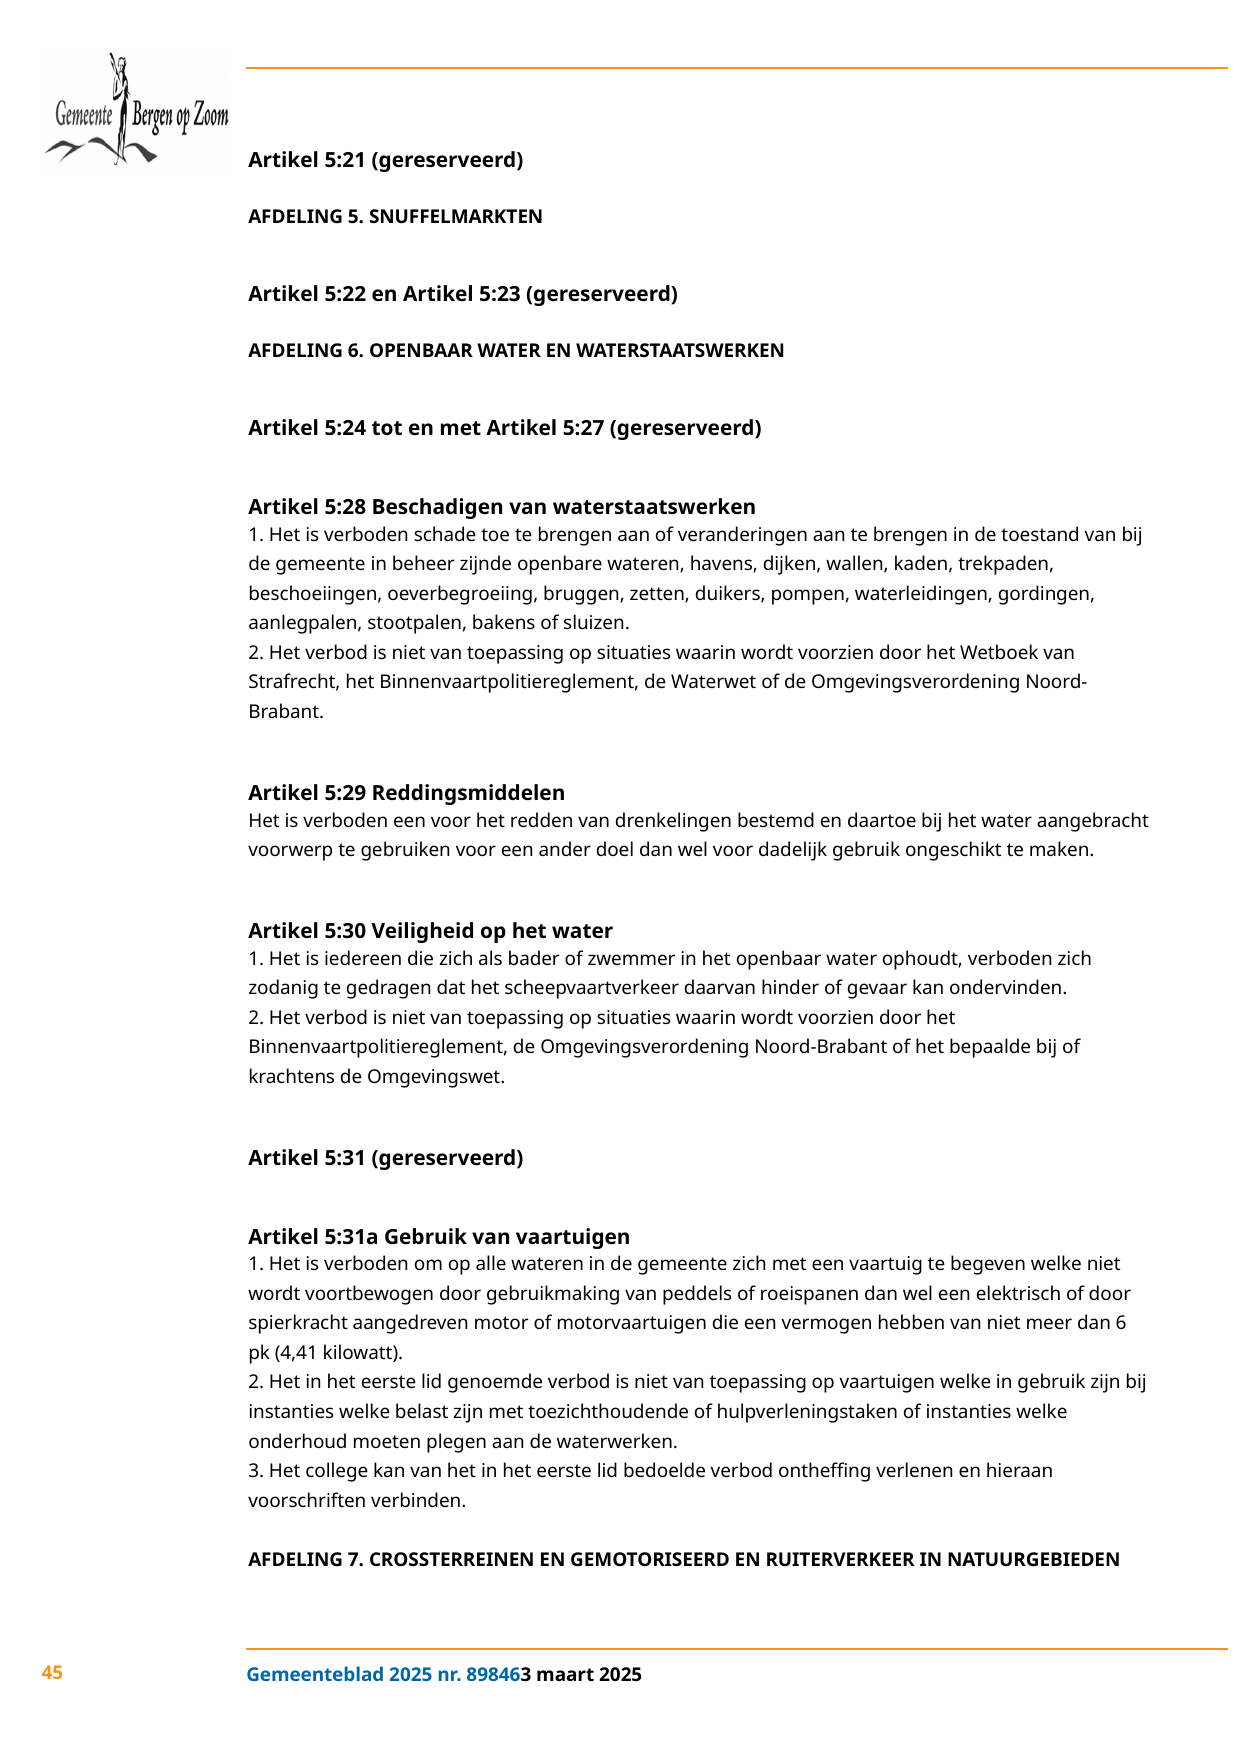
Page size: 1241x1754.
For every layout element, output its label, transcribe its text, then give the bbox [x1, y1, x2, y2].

text 1. Het is iedereen die zich als bader of zwemmer in het openbaar water ophoudt, verboden zich zodanig te gedragen dat het scheepvaartverkeer daarvan hinder of gevaar kan ondervinden. [248, 945, 1152, 1000]
text 2. Het verbod is niet van toepassing op situaties waarin wordt voorzien door het Wetboek van Strafrecht, het Binnenvaartpolitiereglement, de Waterwet of de Omgevingsverordening Noord-Brabant. [248, 639, 1152, 724]
text AFDELING 6. OPENBAAR WATER EN WATERSTAATSWERKEN [248, 337, 1152, 363]
text 3. Het college kan van het in het eerste lid bedoelde verbod ontheffing verlenen en hieraan voorschriften verbinden. [248, 1457, 1152, 1513]
text Artikel 5:31 (gereserveerd) [248, 1143, 1152, 1172]
text AFDELING 5. SNUFFELMARKTEN [248, 203, 1152, 229]
text Artikel 5:22 en Artikel 5:23 (gereserveerd) [248, 279, 1152, 308]
text Artikel 5:24 tot en met Artikel 5:27 (gereserveerd) [248, 413, 1152, 442]
picture [41, 47, 231, 172]
text 2. Het in het eerste lid genoemde verbod is niet van toepassing op vaartuigen welke in gebruik zijn bij instanties welke belast zijn met toezichthoudende of hulpverleningstaken of instanties welke onderhoud moeten plegen aan de waterwerken. [248, 1369, 1152, 1454]
text Artikel 5:29 Reddingsmiddelen [248, 778, 1152, 807]
text Artikel 5:28 Beschadigen van waterstaatswerken [248, 492, 1152, 521]
text Artikel 5:30 Veiligheid op het water [248, 916, 1152, 945]
text 1. Het is verboden schade toe te brengen aan of veranderingen aan te brengen in de toestand van bij de gemeente in beheer zijnde openbare wateren, havens, dijken, wallen, kaden, trekpaden, beschoeiingen, oeverbegroeiing, bruggen, zetten, duikers, pompen, waterleidingen, gordingen, aanlegpalen, stootpalen, bakens of sluizen. [248, 521, 1152, 635]
text Het is verboden een voor het redden van drenkelingen bestemd en daartoe bij het water aangebracht voorwerp te gebruiken voor een ander doel dan wel voor dadelijk gebruik ongeschikt te maken. [248, 807, 1152, 862]
text Artikel 5:31a Gebruik van vaartuigen [248, 1222, 1152, 1250]
text 1. Het is verboden om op alle wateren in de gemeente zich met een vaartuig te begeven welke niet wordt voortbewogen door gebruikmaking van peddels of roeispanen dan wel een elektrisch of door spierkracht aangedreven motor of motorvaartuigen die een vermogen hebben van niet meer dan 6 pk (4,41 kilowatt). [248, 1250, 1152, 1365]
text Artikel 5:21 (gereserveerd) [248, 145, 1152, 174]
text 2. Het verbod is niet van toepassing op situaties waarin wordt voorzien door het Binnenvaartpolitiereglement, de Omgevingsverordening Noord-Brabant of het bepaalde bij of krachtens de Omgevingswet. [248, 1004, 1152, 1089]
text AFDELING 7. CROSSTERREINEN EN GEMOTORISEERD EN RUITERVERKEER IN NATUURGEBIEDEN [248, 1546, 1152, 1572]
